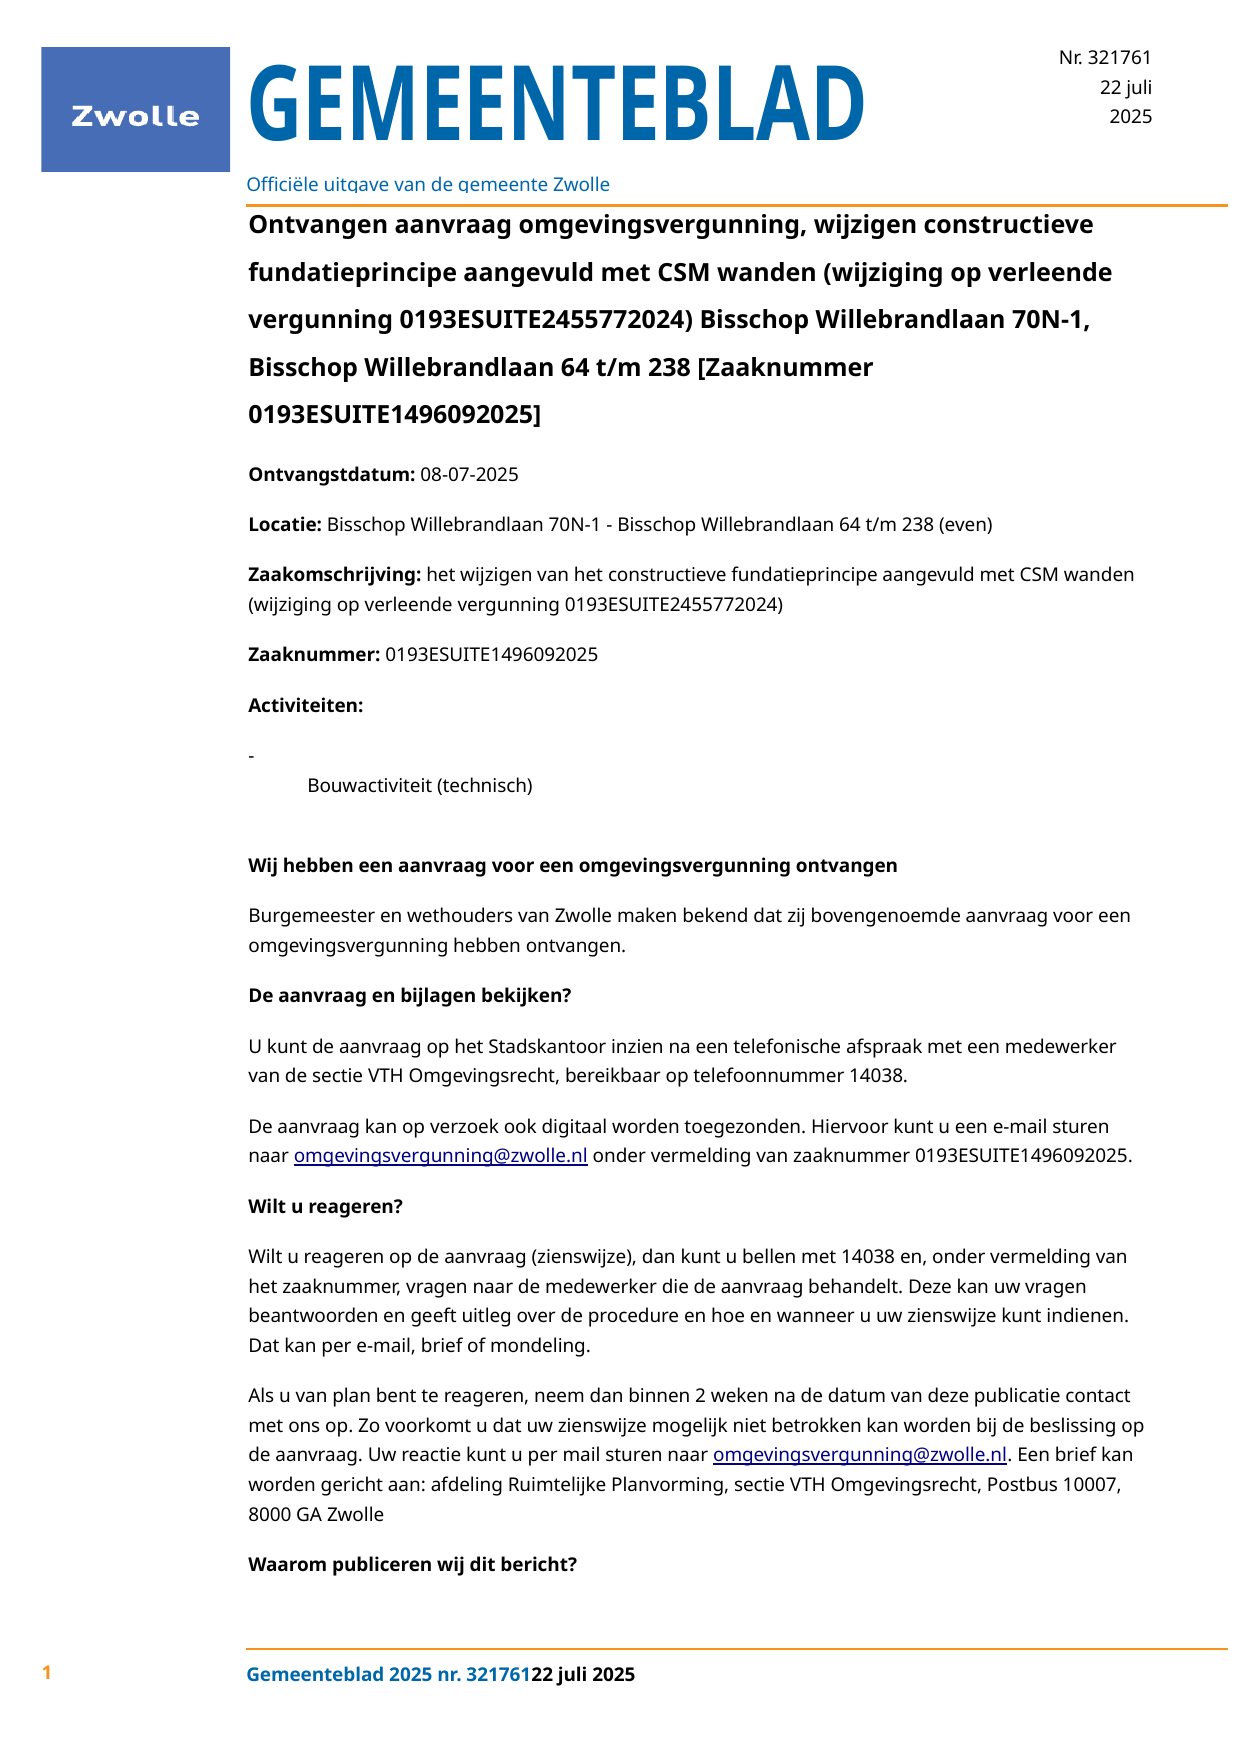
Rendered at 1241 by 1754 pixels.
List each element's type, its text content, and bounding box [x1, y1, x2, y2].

text Zaaknummer: 0193ESUITE1496092025 [248, 642, 1152, 667]
text Wilt u reageren? [248, 1193, 1152, 1218]
text Ontvangstdatum: 08-07-2025 [248, 461, 1152, 486]
text U kunt de aanvraag op het Stadskantoor inzien na een telefonische afspraak met een medewerker van de sectie VTH Omgevingsrecht, bereikbaar op telefoonnummer 14038. [248, 1033, 1152, 1088]
text Wilt u reageren op de aanvraag (zienswijze), dan kunt u bellen met 14038 en, onder vermelding van het zaaknummer, vragen naar de medewerker die de aanvraag behandelt. Deze kan uw vragen beantwoorden en geeft uitleg over de procedure en hoe en wanneer u uw zienswijze kunt indienen. Dat kan per e-mail, brief of mondeling. [248, 1243, 1152, 1358]
text Zaakomschrijving: het wijzigen van het constructieve fundatieprincipe aangevuld met CSM wanden (wijziging op verleende vergunning 0193ESUITE2455772024) [248, 562, 1152, 617]
text Waarom publiceren wij dit bericht? [248, 1551, 1152, 1577]
text De aanvraag kan op verzoek ook digitaal worden toegezonden. Hiervoor kunt u een e-mail sturen naar omgevingsvergunning@zwolle.nl onder vermelding van zaaknummer 0193ESUITE1496092025. [248, 1113, 1152, 1168]
text Als u van plan bent te reageren, neem dan binnen 2 weken na de datum van deze publicatie contact met ons op. Zo voorkomt u dat uw zienswijze mogelijk niet betrokken kan worden bij de beslissing op de aanvraag. Uw reactie kunt u per mail sturen naar omgevingsvergunning@zwolle.nl. Een brief kan worden gericht aan: afdeling Ruimtelijke Planvorming, sectie VTH Omgevingsrecht, Postbus 10007, 8000 GA Zwolle [248, 1382, 1152, 1526]
list Bouwactiviteit (technisch) [248, 772, 1152, 798]
text De aanvraag en bijlagen bekijken? [248, 982, 1152, 1008]
text Wij hebben een aanvraag voor een omgevingsvergunning ontvangen [248, 852, 1152, 878]
picture [41, 47, 231, 172]
text Ontvangen aanvraag omgevingsvergunning, wijzigen constructieve fundatieprincipe aangevuld met CSM wanden (wijziging op verleende vergunning 0193ESUITE2455772024) Bisschop Willebrandlaan 70N-1, Bisschop Willebrandlaan 64 t/m 238 [Zaaknummer 0193ESUITE1496092025] [248, 207, 1152, 431]
text Activiteiten: [248, 692, 1152, 718]
text Locatie: Bisschop Willebrandlaan 70N-1 - Bisschop Willebrandlaan 64 t/m 238 (even) [248, 511, 1152, 537]
text Burgemeester en wethouders van Zwolle maken bekend dat zij bovengenoemde aanvraag voor een omgevingsvergunning hebben ontvangen. [248, 902, 1152, 958]
